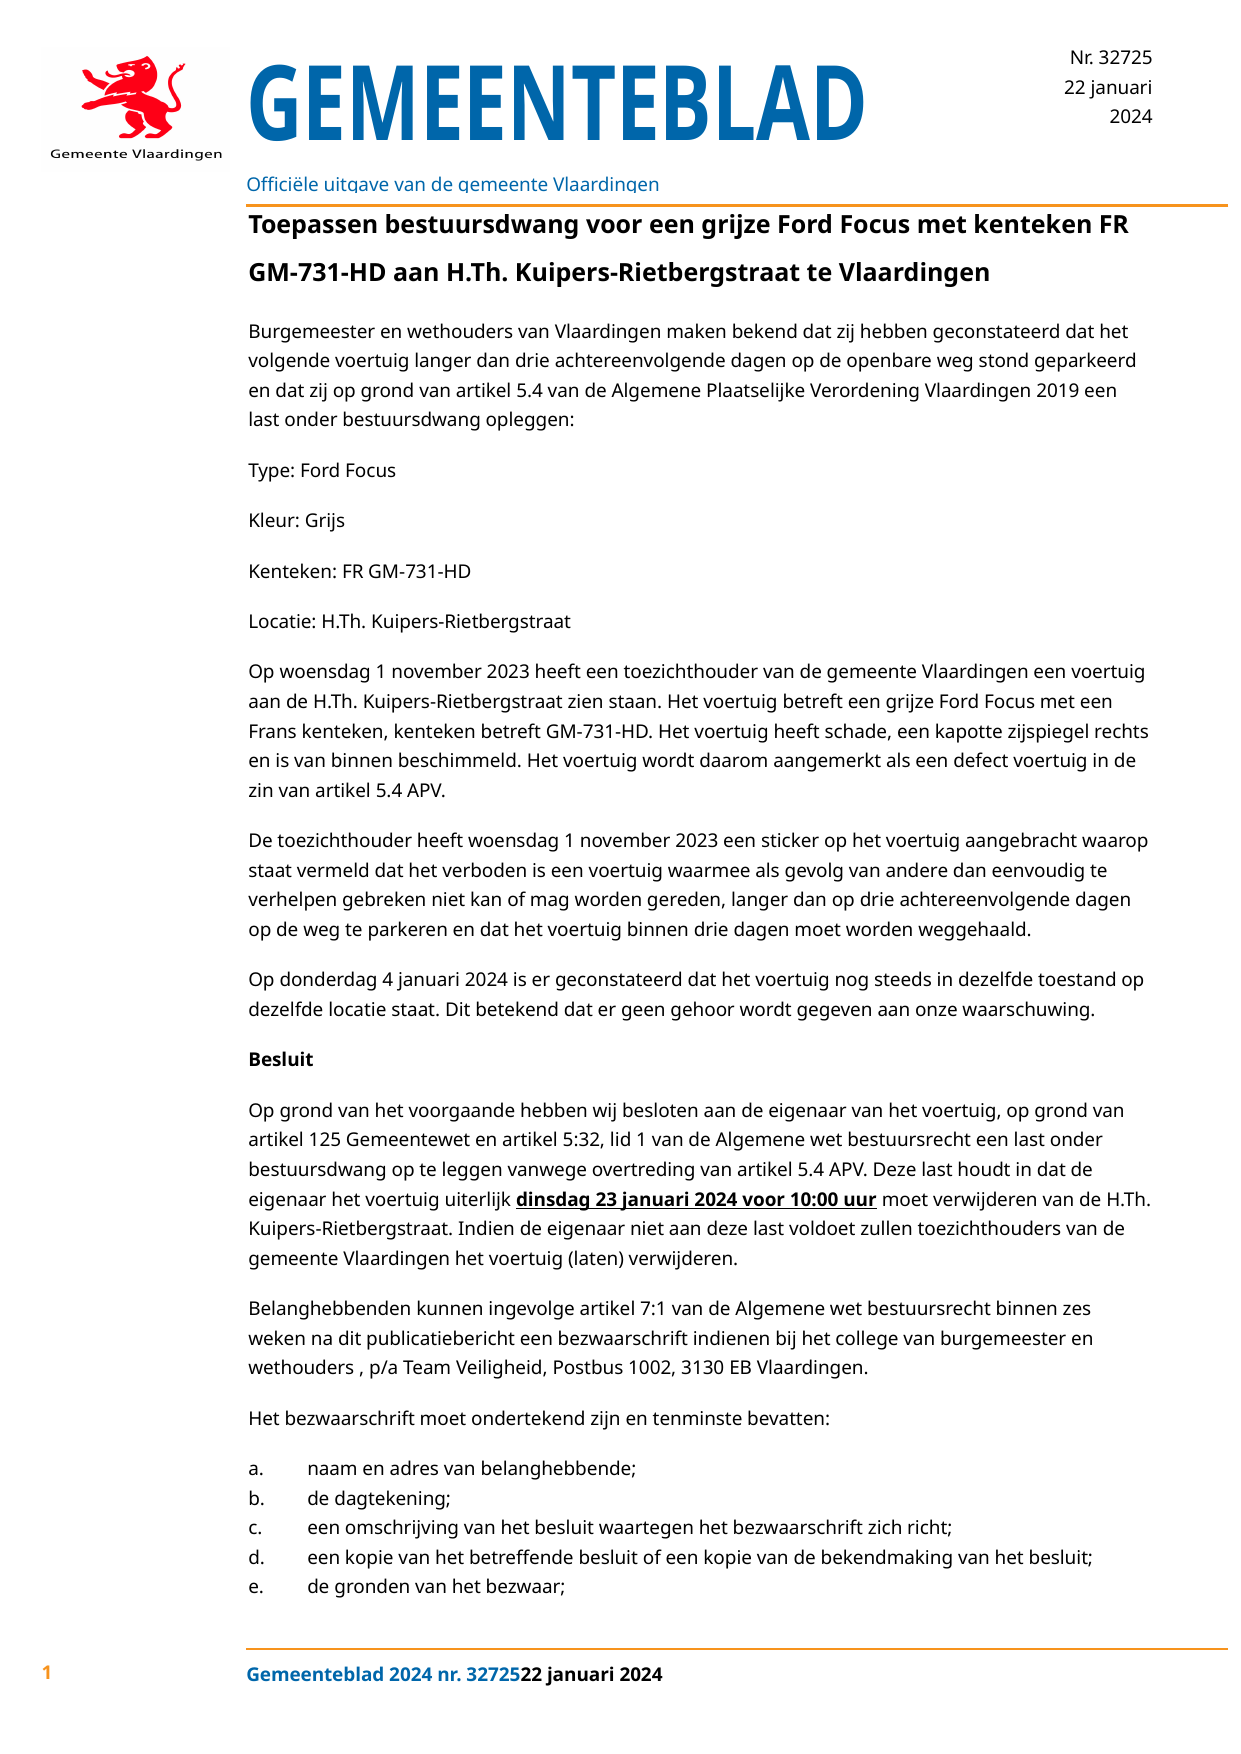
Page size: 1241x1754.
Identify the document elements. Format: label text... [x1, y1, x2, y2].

text Toepassen bestuursdwang voor een grijze Ford Focus met kenteken FR GM-731-HD aan H.Th. Kuipers-Rietbergstraat te Vlaardingen [248, 207, 1152, 288]
text Kleur: Grijs [248, 507, 1152, 533]
list een omschrijving van het besluit waartegen het bezwaarschrift zich richt; [248, 1514, 1152, 1540]
list een kopie van het betreffende besluit of een kopie van de bekendmaking van het besluit; [248, 1544, 1152, 1570]
text Burgemeester en wethouders van Vlaardingen maken bekend dat zij hebben geconstateerd dat het volgende voertuig langer dan drie achtereenvolgende dagen op de openbare weg stond geparkeerd en dat zij op grond van artikel 5.4 van de Algemene Plaatselijke Verordening Vlaardingen 2019 een last onder bestuursdwang opleggen: [248, 318, 1152, 432]
text Belanghebbenden kunnen ingevolge artikel 7:1 van de Algemene wet bestuursrecht binnen zes weken na dit publicatiebericht een bezwaarschrift indienen bij het college van burgemeester en wethouders , p/a Team Veiligheid, Postbus 1002, 3130 EB Vlaardingen. [248, 1295, 1152, 1380]
text Kenteken: FR GM-731-HD [248, 558, 1152, 584]
text Het bezwaarschrift moet ondertekend zijn en tenminste bevatten: [248, 1405, 1152, 1431]
text Type: Ford Focus [248, 457, 1152, 483]
text Op grond van het voorgaande hebben wij besloten aan de eigenaar van het voertuig, op grond van artikel 125 Gemeentewet en artikel 5:32, lid 1 van de Algemene wet bestuursrecht een last onder bestuursdwang op te leggen vanwege overtreding van artikel 5.4 APV. Deze last houdt in dat de eigenaar het voertuig uiterlijk dinsdag 23 januari 2024 voor 10:00 uur moet verwijderen van de H.Th. Kuipers-Rietbergstraat. Indien de eigenaar niet aan deze last voldoet zullen toezichthouders van de gemeente Vlaardingen het voertuig (laten) verwijderen. [248, 1097, 1152, 1271]
list de dagtekening; [248, 1485, 1152, 1511]
list de gronden van het bezwaar; [248, 1574, 1152, 1599]
picture [41, 47, 231, 172]
list naam en adres van belanghebbende; [248, 1455, 1152, 1481]
text Op woensdag 1 november 2023 heeft een toezichthouder van de gemeente Vlaardingen een voertuig aan de H.Th. Kuipers-Rietbergstraat zien staan. Het voertuig betreft een grijze Ford Focus met een Frans kenteken, kenteken betreft GM-731-HD. Het voertuig heeft schade, een kapotte zijspiegel rechts en is van binnen beschimmeld. Het voertuig wordt daarom aangemerkt als een defect voertuig in de zin van artikel 5.4 APV. [248, 659, 1152, 803]
text Locatie: H.Th. Kuipers-Rietbergstraat [248, 608, 1152, 634]
text De toezichthouder heeft woensdag 1 november 2023 een sticker op het voertuig aangebracht waarop staat vermeld dat het verboden is een voertuig waarmee als gevolg van andere dan eenvoudig te verhelpen gebreken niet kan of mag worden gereden, langer dan op drie achtereenvolgende dagen op de weg te parkeren en dat het voertuig binnen drie dagen moet worden weggehaald. [248, 827, 1152, 942]
text Besluit [248, 1047, 1152, 1072]
text Op donderdag 4 januari 2024 is er geconstateerd dat het voertuig nog steeds in dezelfde toestand op dezelfde locatie staat. Dit betekend dat er geen gehoor wordt gegeven aan onze waarschuwing. [248, 967, 1152, 1022]
